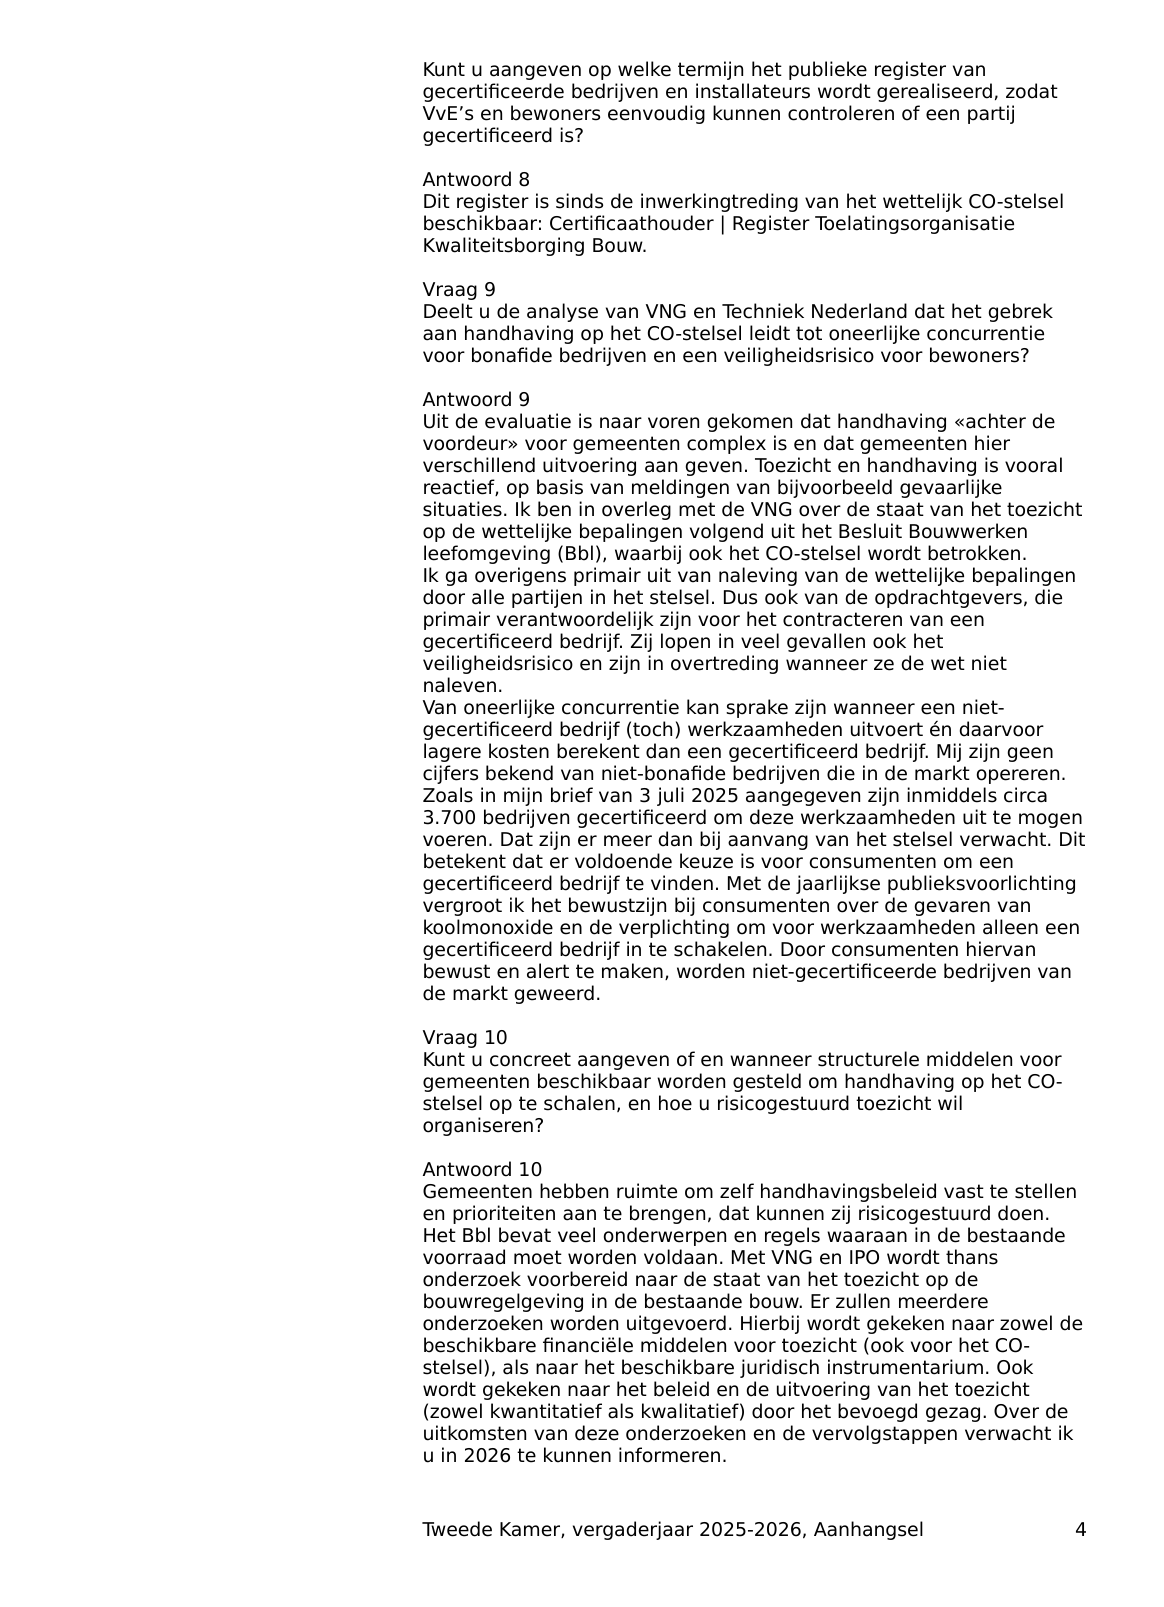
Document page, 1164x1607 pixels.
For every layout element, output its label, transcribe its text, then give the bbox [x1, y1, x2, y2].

text Vraag 10 [422, 1027, 1087, 1049]
text Antwoord 8 [422, 169, 1087, 191]
text Antwoord 10 [422, 1159, 1087, 1181]
text Dit register is sinds de inwerkingtreding van het wettelijk CO-stelsel beschikbaar: Certificaathouder | Register Toelatingsorganisatie Kwaliteitsborging Bouw. [422, 191, 1087, 257]
text Van oneerlijke concurrentie kan sprake zijn wanneer een niet-gecertificeerd bedrijf (toch) werkzaamheden uitvoert én daarvoor lagere kosten berekent dan een gecertificeerd bedrijf. Mij zijn geen cijfers bekend van niet-bonafide bedrijven die in de markt opereren. Zoals in mijn brief van 3 juli 2025 aangegeven zijn inmiddels circa 3.700 bedrijven gecertificeerd om deze werkzaamheden uit te mogen voeren. Dat zijn er meer dan bij aanvang van het stelsel verwacht. Dit betekent dat er voldoende keuze is voor consumenten om een gecertificeerd bedrijf te vinden. Met de jaarlijkse publieksvoorlichting vergroot ik het bewustzijn bij consumenten over de gevaren van koolmonoxide en de verplichting om voor werkzaamheden alleen een gecertificeerd bedrijf in te schakelen. Door consumenten hiervan bewust en alert te maken, worden niet-gecertificeerde bedrijven van de markt geweerd. [422, 697, 1087, 1005]
text Kunt u aangeven op welke termijn het publieke register van gecertificeerde bedrijven en installateurs wordt gerealiseerd, zodat VvE’s en bewoners eenvoudig kunnen controleren of een partij gecertificeerd is? [422, 59, 1087, 147]
text Kunt u concreet aangeven of en wanneer structurele middelen voor gemeenten beschikbaar worden gesteld om handhaving op het CO-stelsel op te schalen, en hoe u risicogestuurd toezicht wil organiseren? [422, 1049, 1087, 1137]
text Gemeenten hebben ruimte om zelf handhavingsbeleid vast te stellen en prioriteiten aan te brengen, dat kunnen zij risicogestuurd doen. Het Bbl bevat veel onderwerpen en regels waaraan in de bestaande voorraad moet worden voldaan. Met VNG en IPO wordt thans onderzoek voorbereid naar de staat van het toezicht op de bouwregelgeving in de bestaande bouw. Er zullen meerdere onderzoeken worden uitgevoerd. Hierbij wordt gekeken naar zowel de beschikbare financiële middelen voor toezicht (ook voor het CO-stelsel), als naar het beschikbare juridisch instrumentarium. Ook wordt gekeken naar het beleid en de uitvoering van het toezicht (zowel kwantitatief als kwalitatief) door het bevoegd gezag. Over de uitkomsten van deze onderzoeken en de vervolgstappen verwacht ik u in 2026 te kunnen informeren. [422, 1181, 1087, 1467]
text Antwoord 9 [422, 389, 1087, 411]
text Vraag 9 [422, 279, 1087, 301]
text Ik ga overigens primair uit van naleving van de wettelijke bepalingen door alle partijen in het stelsel. Dus ook van de opdrachtgevers, die primair verantwoordelijk zijn voor het contracteren van een gecertificeerd bedrijf. Zij lopen in veel gevallen ook het veiligheidsrisico en zijn in overtreding wanneer ze de wet niet naleven. [422, 565, 1087, 697]
text Deelt u de analyse van VNG en Techniek Nederland dat het gebrek aan handhaving op het CO-stelsel leidt tot oneerlijke concurrentie voor bonafide bedrijven en een veiligheidsrisico voor bewoners? [422, 301, 1087, 367]
text Uit de evaluatie is naar voren gekomen dat handhaving «achter de voordeur» voor gemeenten complex is en dat gemeenten hier verschillend uitvoering aan geven. Toezicht en handhaving is vooral reactief, op basis van meldingen van bijvoorbeeld gevaarlijke situaties. Ik ben in overleg met de VNG over de staat van het toezicht op de wettelijke bepalingen volgend uit het Besluit Bouwwerken leefomgeving (Bbl), waarbij ook het CO-stelsel wordt betrokken. [422, 411, 1087, 565]
